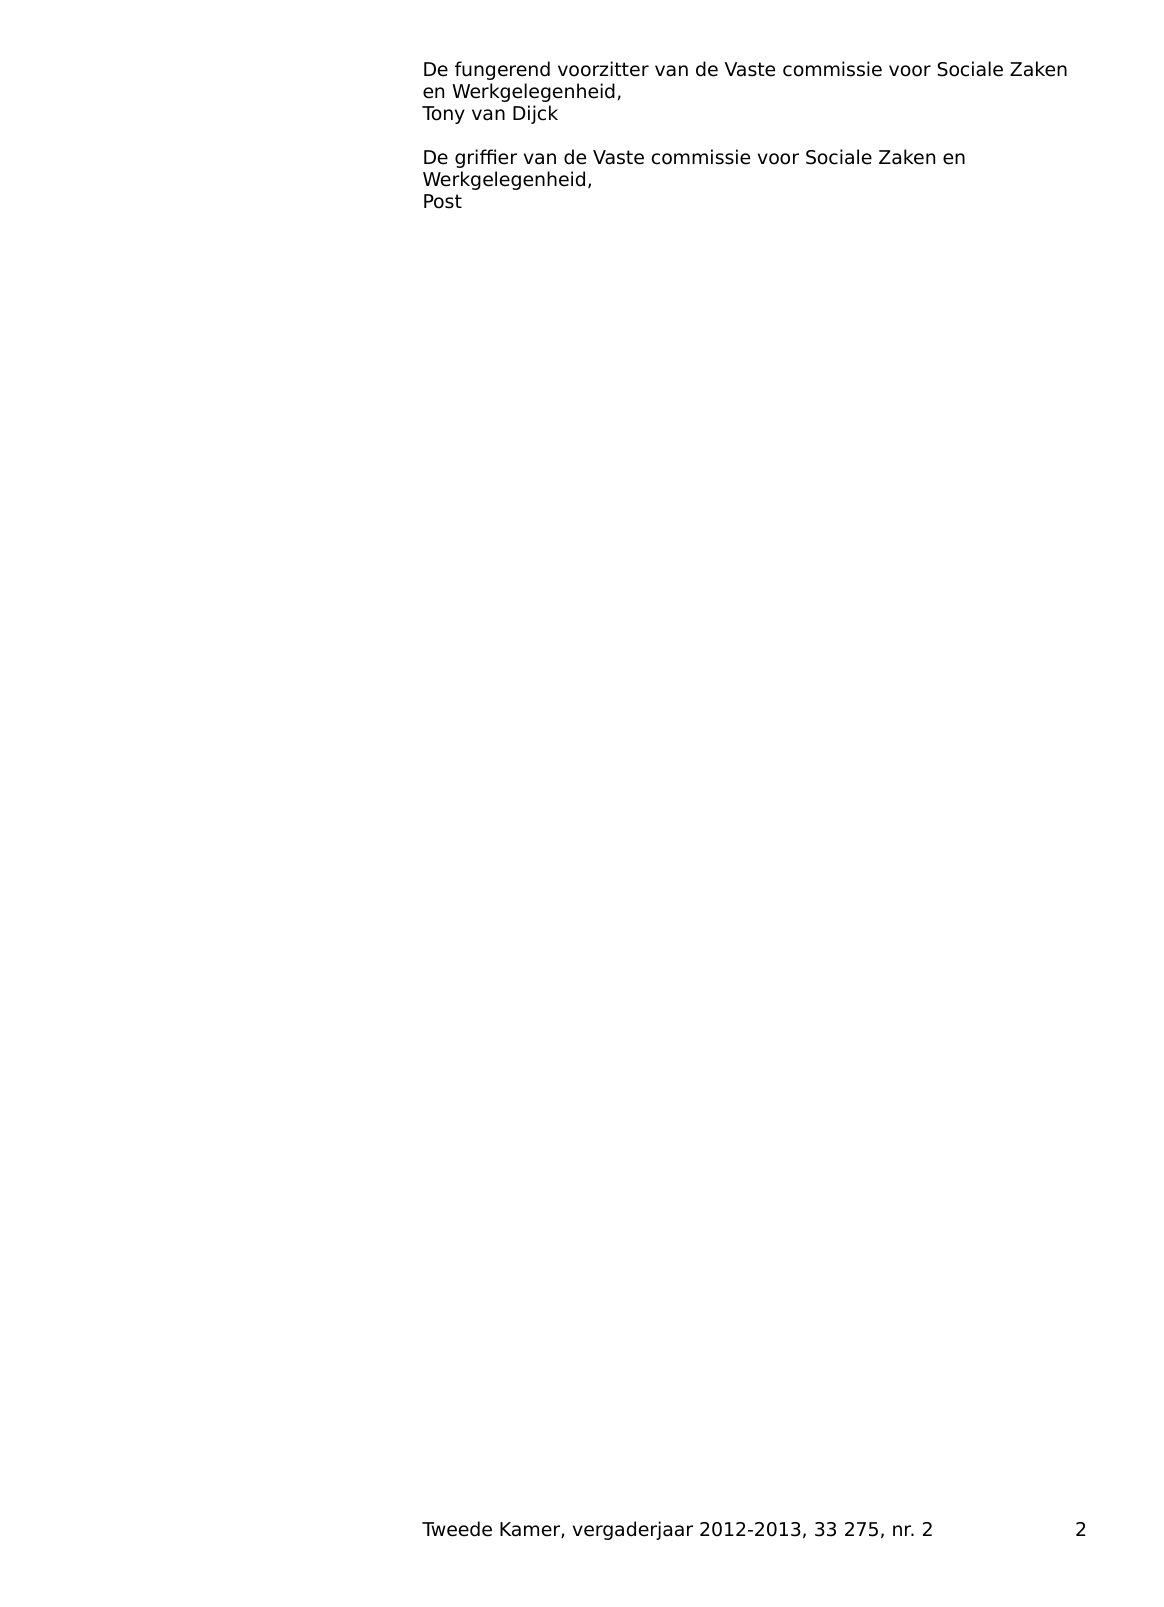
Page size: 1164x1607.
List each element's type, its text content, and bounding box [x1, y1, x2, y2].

text De fungerend voorzitter van de Vaste commissie voor Sociale Zaken en Werkgelegenheid, Tony van Dijck [422, 59, 1087, 125]
text De griffier van de Vaste commissie voor Sociale Zaken en Werkgelegenheid, Post [422, 147, 1087, 213]
